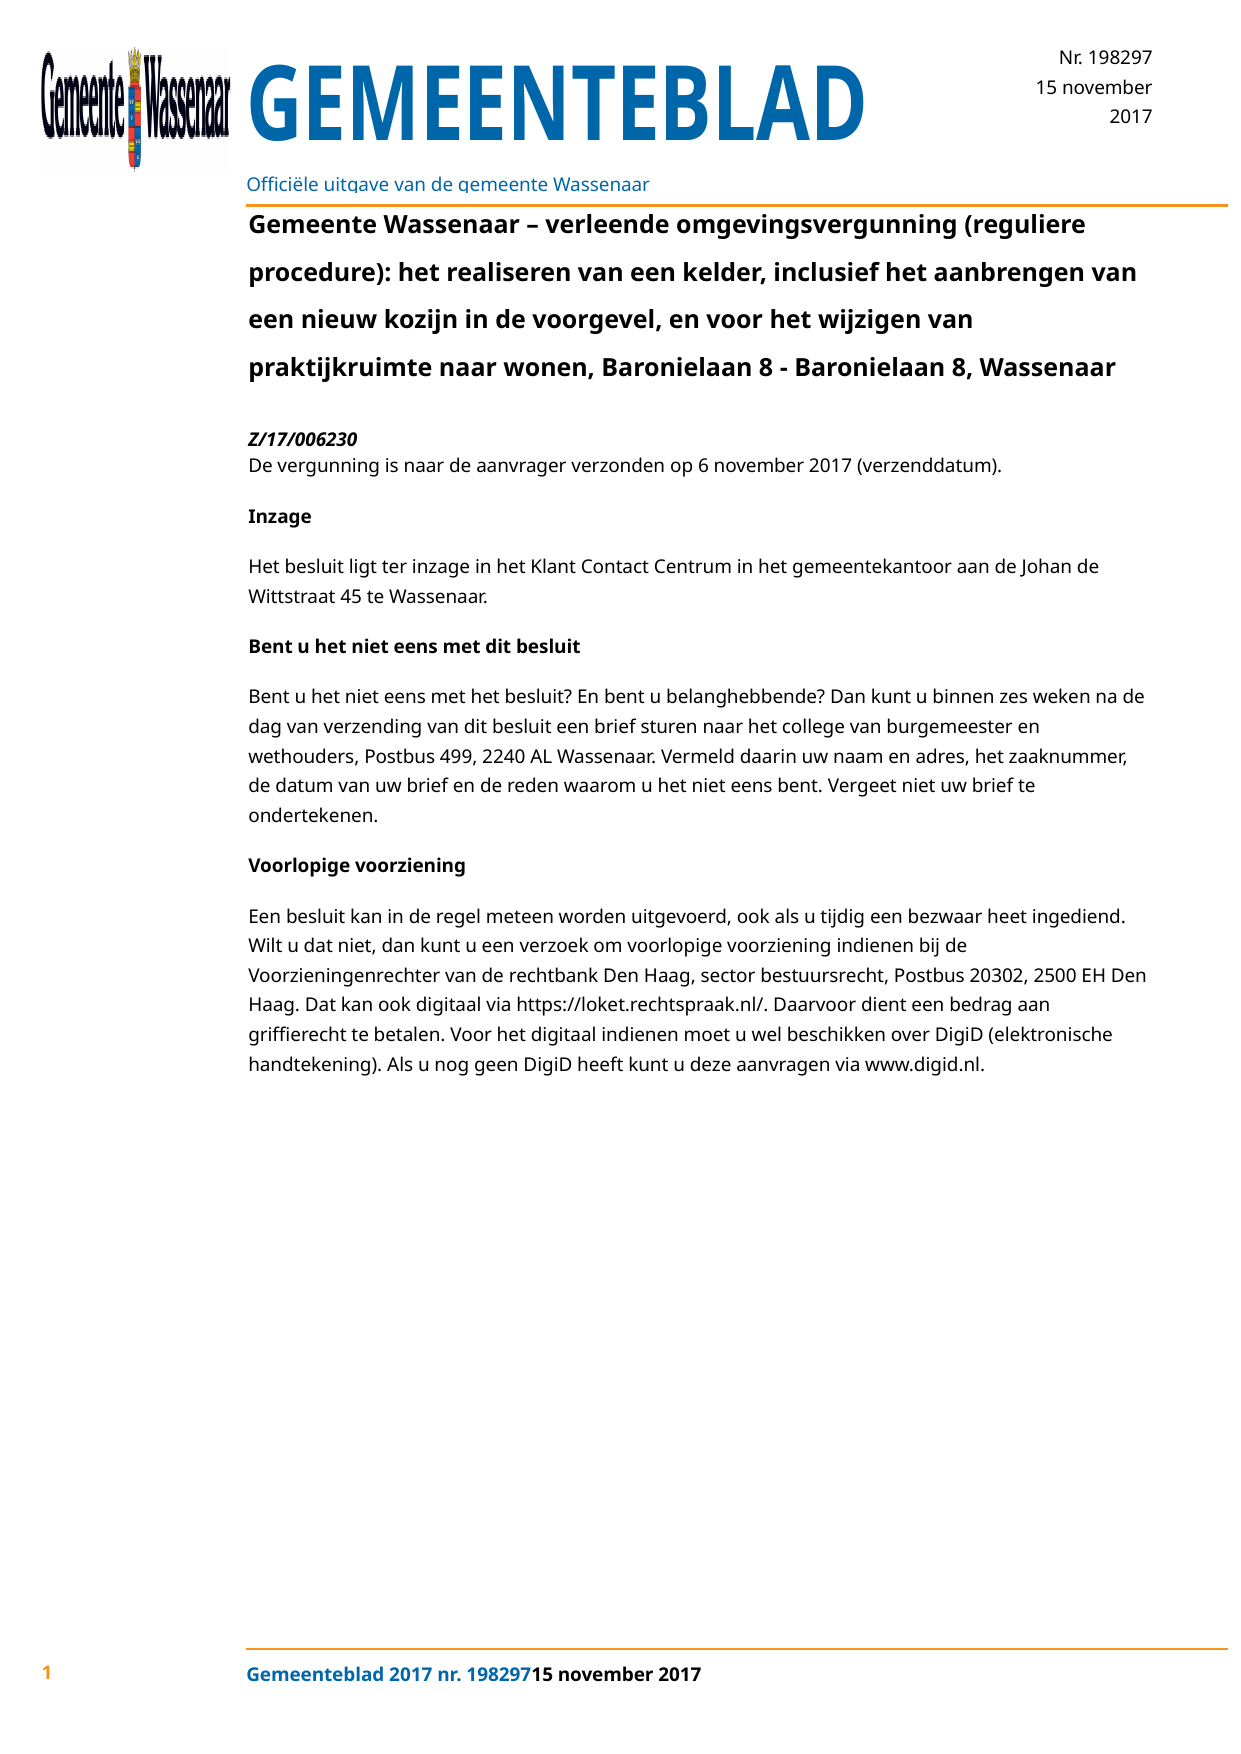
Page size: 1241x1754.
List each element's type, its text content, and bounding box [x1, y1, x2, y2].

text Bent u het niet eens met dit besluit [248, 633, 1152, 659]
text Voorlopige voorziening [248, 852, 1152, 878]
picture [41, 47, 231, 172]
text Z/17/006230 [248, 427, 1152, 452]
text Inzage [248, 503, 1152, 528]
text De vergunning is naar de aanvrager verzonden op 6 november 2017 (verzenddatum). [248, 452, 1152, 478]
text Gemeente Wassenaar – verleende omgevingsvergunning (reguliere procedure): het realiseren van een kelder, inclusief het aanbrengen van een nieuw kozijn in de voorgevel, en voor het wijzigen van praktijkruimte naar wonen, Baronielaan 8 - Baronielaan 8, Wassenaar [248, 207, 1152, 384]
text Bent u het niet eens met het besluit? En bent u belanghebbende? Dan kunt u binnen zes weken na de dag van verzending van dit besluit een brief sturen naar het college van burgemeester en wethouders, Postbus 499, 2240 AL Wassenaar. Vermeld daarin uw naam en adres, het zaaknummer, de datum van uw brief en de reden waarom u het niet eens bent. Vergeet niet uw brief te ondertekenen. [248, 684, 1152, 828]
text Het besluit ligt ter inzage in het Klant Contact Centrum in het gemeentekantoor aan de Johan de Wittstraat 45 te Wassenaar. [248, 553, 1152, 608]
text Een besluit kan in de regel meteen worden uitgevoerd, ook als u tijdig een bezwaar heet ingediend. Wilt u dat niet, dan kunt u een verzoek om voorlopige voorziening indienen bij de Voorzieningenrechter van de rechtbank Den Haag, sector bestuursrecht, Postbus 20302, 2500 EH Den Haag. Dat kan ook digitaal via https://loket.rechtspraak.nl/. Daarvoor dient een bedrag aan griffierecht te betalen. Voor het digitaal indienen moet u wel beschikken over DigiD (elektronische handtekening). Als u nog geen DigiD heeft kunt u deze aanvragen via www.digid.nl. [248, 903, 1152, 1076]
